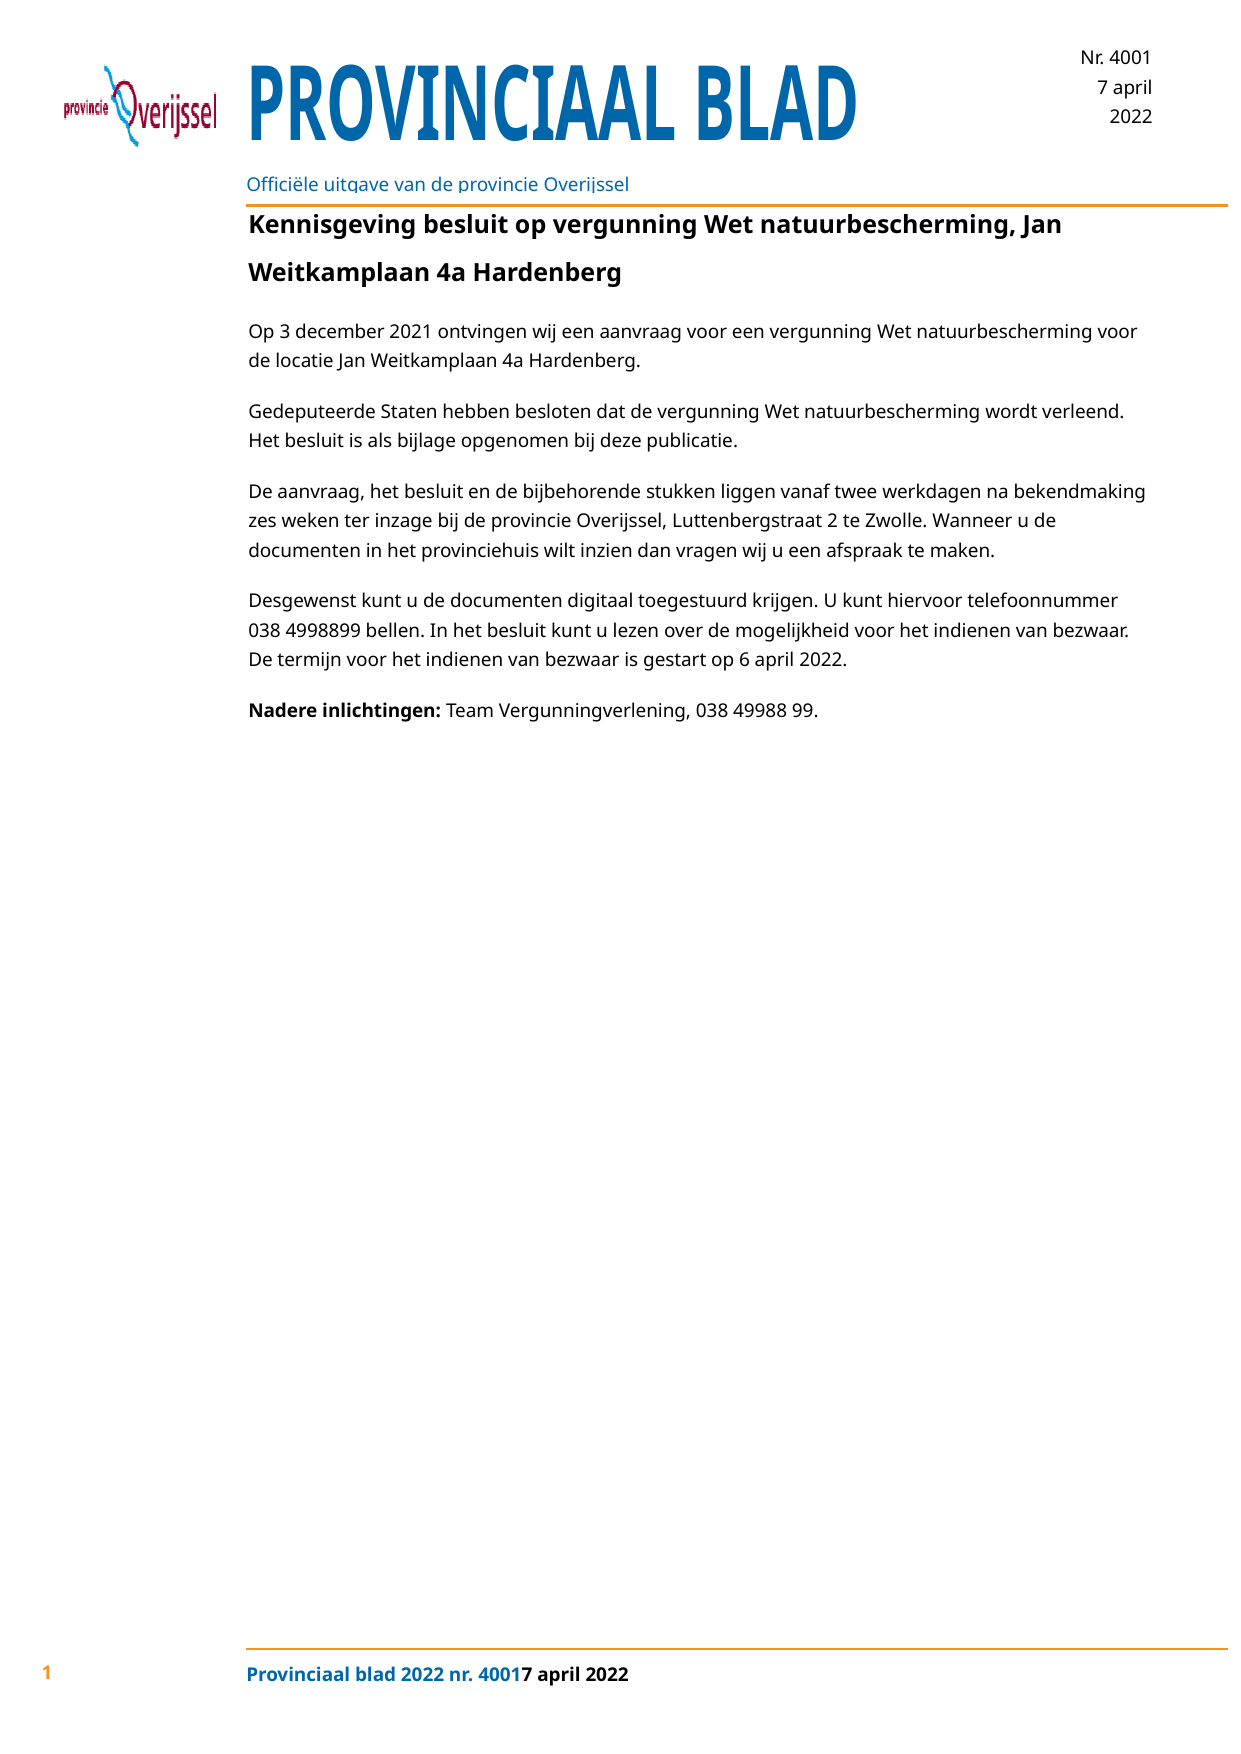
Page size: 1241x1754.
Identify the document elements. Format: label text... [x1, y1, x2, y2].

text De aanvraag, het besluit en de bijbehorende stukken liggen vanaf twee werkdagen na bekendmaking zes weken ter inzage bij de provincie Overijssel, Luttenbergstraat 2 te Zwolle. Wanneer u de documenten in het provinciehuis wilt inzien dan vragen wij u een afspraak te maken. [248, 478, 1152, 563]
picture [41, 47, 231, 172]
text Gedeputeerde Staten hebben besloten dat de vergunning Wet natuurbescherming wordt verleend. Het besluit is als bijlage opgenomen bij deze publicatie. [248, 398, 1152, 453]
text Desgewenst kunt u de documenten digitaal toegestuurd krijgen. U kunt hiervoor telefoonnummer 038 4998899 bellen. In het besluit kunt u lezen over de mogelijkheid voor het indienen van bezwaar. De termijn voor het indienen van bezwaar is gestart op 6 april 2022. [248, 587, 1152, 672]
text Nadere inlichtingen: Team Vergunningverlening, 038 49988 99. [248, 697, 1152, 723]
text Op 3 december 2021 ontvingen wij een aanvraag voor een vergunning Wet natuurbescherming voor de locatie Jan Weitkamplaan 4a Hardenberg. [248, 318, 1152, 373]
text Kennisgeving besluit op vergunning Wet natuurbescherming, Jan Weitkamplaan 4a Hardenberg [248, 207, 1152, 288]
